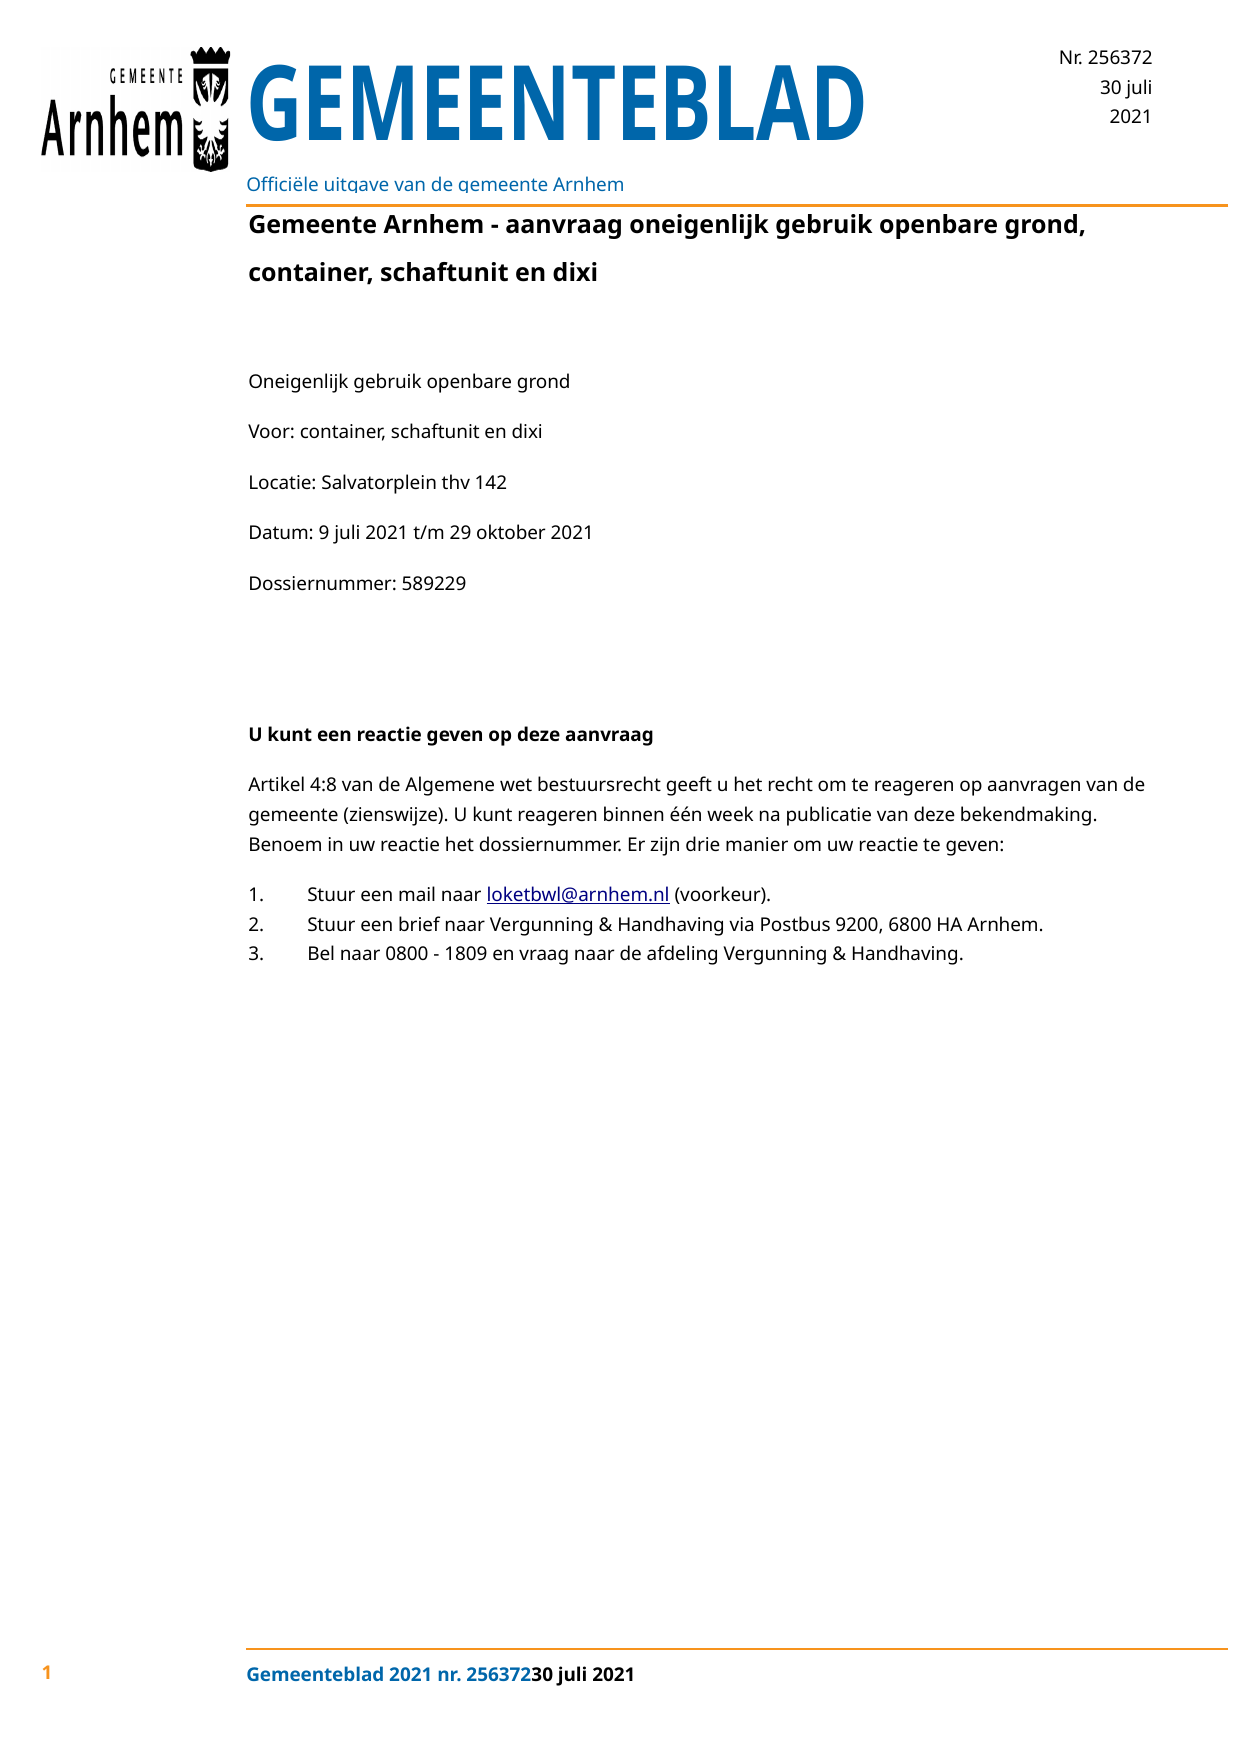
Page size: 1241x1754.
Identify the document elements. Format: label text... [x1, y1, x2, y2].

text Datum: 9 juli 2021 t/m 29 oktober 2021 [248, 519, 1152, 545]
text Dossiernummer: 589229 [248, 570, 1152, 596]
text Artikel 4:8 van de Algemene wet bestuursrecht geeft u het recht om te reageren op aanvragen van de gemeente (zienswijze). U kunt reageren binnen één week na publicatie van deze bekendmaking. Benoem in uw reactie het dossiernummer. Er zijn drie manier om uw reactie te geven: [248, 772, 1152, 857]
text Voor: container, schaftunit en dixi [248, 419, 1152, 444]
text Gemeente Arnhem - aanvraag oneigenlijk gebruik openbare grond, container, schaftunit en dixi [248, 207, 1152, 288]
list Stuur een mail naar loketbwl@arnhem.nl (voorkeur). [248, 881, 1152, 907]
list Bel naar 0800 - 1809 en vraag naar de afdeling Vergunning & Handhaving. [248, 940, 1152, 966]
text Locatie: Salvatorplein thv 142 [248, 469, 1152, 495]
text Oneigenlijk gebruik openbare grond [248, 368, 1152, 394]
picture [41, 47, 231, 172]
text U kunt een reactie geven op deze aanvraag [248, 721, 1152, 747]
list Stuur een brief naar Vergunning & Handhaving via Postbus 9200, 6800 HA Arnhem. [248, 911, 1152, 937]
